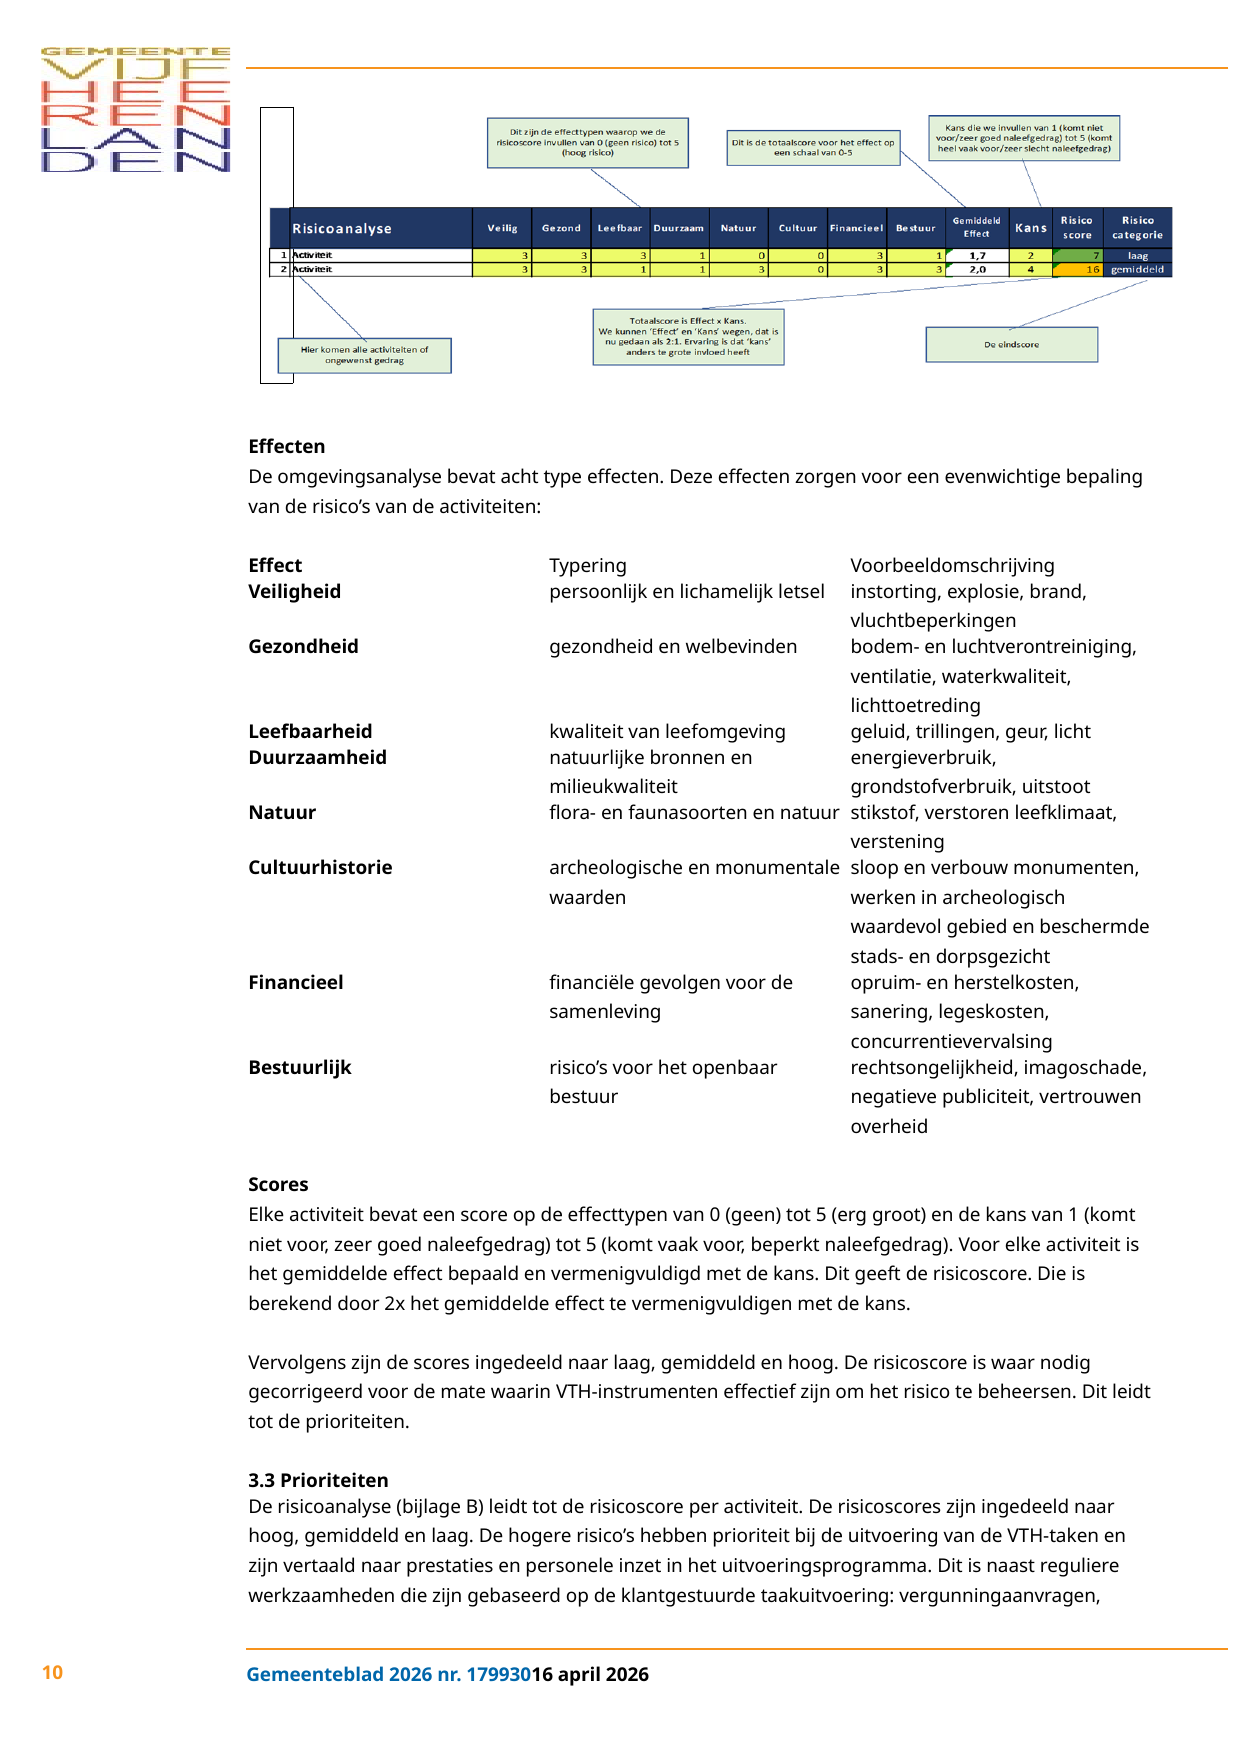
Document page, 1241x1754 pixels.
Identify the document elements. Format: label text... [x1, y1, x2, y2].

table_cell sloop en verbouw monumenten, werken in archeologisch waardevol gebied en beschermde stads- en dorpsgezicht [850, 855, 1152, 969]
table_cell natuurlijke bronnen en milieukwaliteit [549, 744, 850, 799]
text Elke activiteit bevat een score op de effecttypen van 0 (geen) tot 5 (erg groot) en de kans van 1 (komt niet voor, zeer goed naleefgedrag) tot 5 (komt vaak voor, beperkt naleefgedrag). Voor elke activiteit is het gemiddelde effect bepaald en vermenigvuldigd met de kans. Dit geeft de risicoscore. Die is berekend door 2x het gemiddelde effect te vermenigvuldigen met de kans. [248, 1201, 1152, 1316]
table_cell Bestuurlijk [248, 1054, 549, 1139]
table_cell archeologische en monumentale waarden [549, 855, 850, 969]
table_header Effect [248, 552, 549, 578]
text 3.3 Prioriteiten [248, 1467, 1152, 1493]
table_cell kwaliteit van leefomgeving [549, 718, 850, 744]
table_cell Duurzaamheid [248, 744, 549, 799]
table_cell Financieel [248, 969, 549, 1054]
table_cell energieverbruik, grondstofverbruik, uitstoot [850, 744, 1152, 799]
table_cell Leefbaarheid [248, 718, 549, 744]
table_cell Gezondheid [248, 633, 549, 718]
table_cell instorting, explosie, brand, vluchtbeperkingen [850, 578, 1152, 633]
table_cell bodem- en luchtverontreiniging, ventilatie, waterkwaliteit, lichttoetreding [850, 633, 1152, 718]
picture [41, 47, 231, 172]
table_cell gezondheid en welbevinden [549, 633, 850, 718]
text Vervolgens zijn de scores ingedeeld naar laag, gemiddeld en hoog. De risicoscore is waar nodig gecorrigeerd voor de mate waarin VTH-instrumenten effectief zijn om het risico te beheersen. Dit leidt tot de prioriteiten. [248, 1349, 1152, 1434]
picture [268, 115, 1173, 374]
table_cell Natuur [248, 799, 549, 854]
table_cell risico’s voor het openbaar bestuur [549, 1054, 850, 1139]
table_cell stikstof, verstoren leefklimaat, verstening [850, 799, 1152, 854]
table_cell opruim- en herstelkosten, sanering, legeskosten, concurrentievervalsing [850, 969, 1152, 1054]
table_header Voorbeeldomschrijving [850, 552, 1152, 578]
text Scores [248, 1172, 1152, 1197]
table_cell flora- en faunasoorten en natuur [549, 799, 850, 854]
table_cell geluid, trillingen, geur, licht [850, 718, 1152, 744]
table_cell persoonlijk en lichamelijk letsel [549, 578, 850, 633]
table_cell Cultuurhistorie [248, 855, 549, 969]
text De risicoanalyse (bijlage B) leidt tot de risicoscore per activiteit. De risicoscores zijn ingedeeld naar hoog, gemiddeld en laag. De hogere risico’s hebben prioriteit bij de uitvoering van de VTH-taken en zijn vertaald naar prestaties en personele inzet in het uitvoeringsprogramma. Dit is naast reguliere werkzaamheden die zijn gebaseerd op de klantgestuurde taakuitvoering: vergunningaanvragen, [248, 1493, 1152, 1608]
table_cell financiële gevolgen voor de samenleving [549, 969, 850, 1054]
table_cell Veiligheid [248, 578, 549, 633]
text Effecten [248, 434, 1152, 459]
table_header Typering [549, 552, 850, 578]
table_cell rechtsongelijkheid, imagoschade, negatieve publiciteit, vertrouwen overheid [850, 1054, 1152, 1139]
text De omgevingsanalyse bevat acht type effecten. Deze effecten zorgen voor een evenwichtige bepaling van de risico’s van de activiteiten: [248, 463, 1152, 519]
